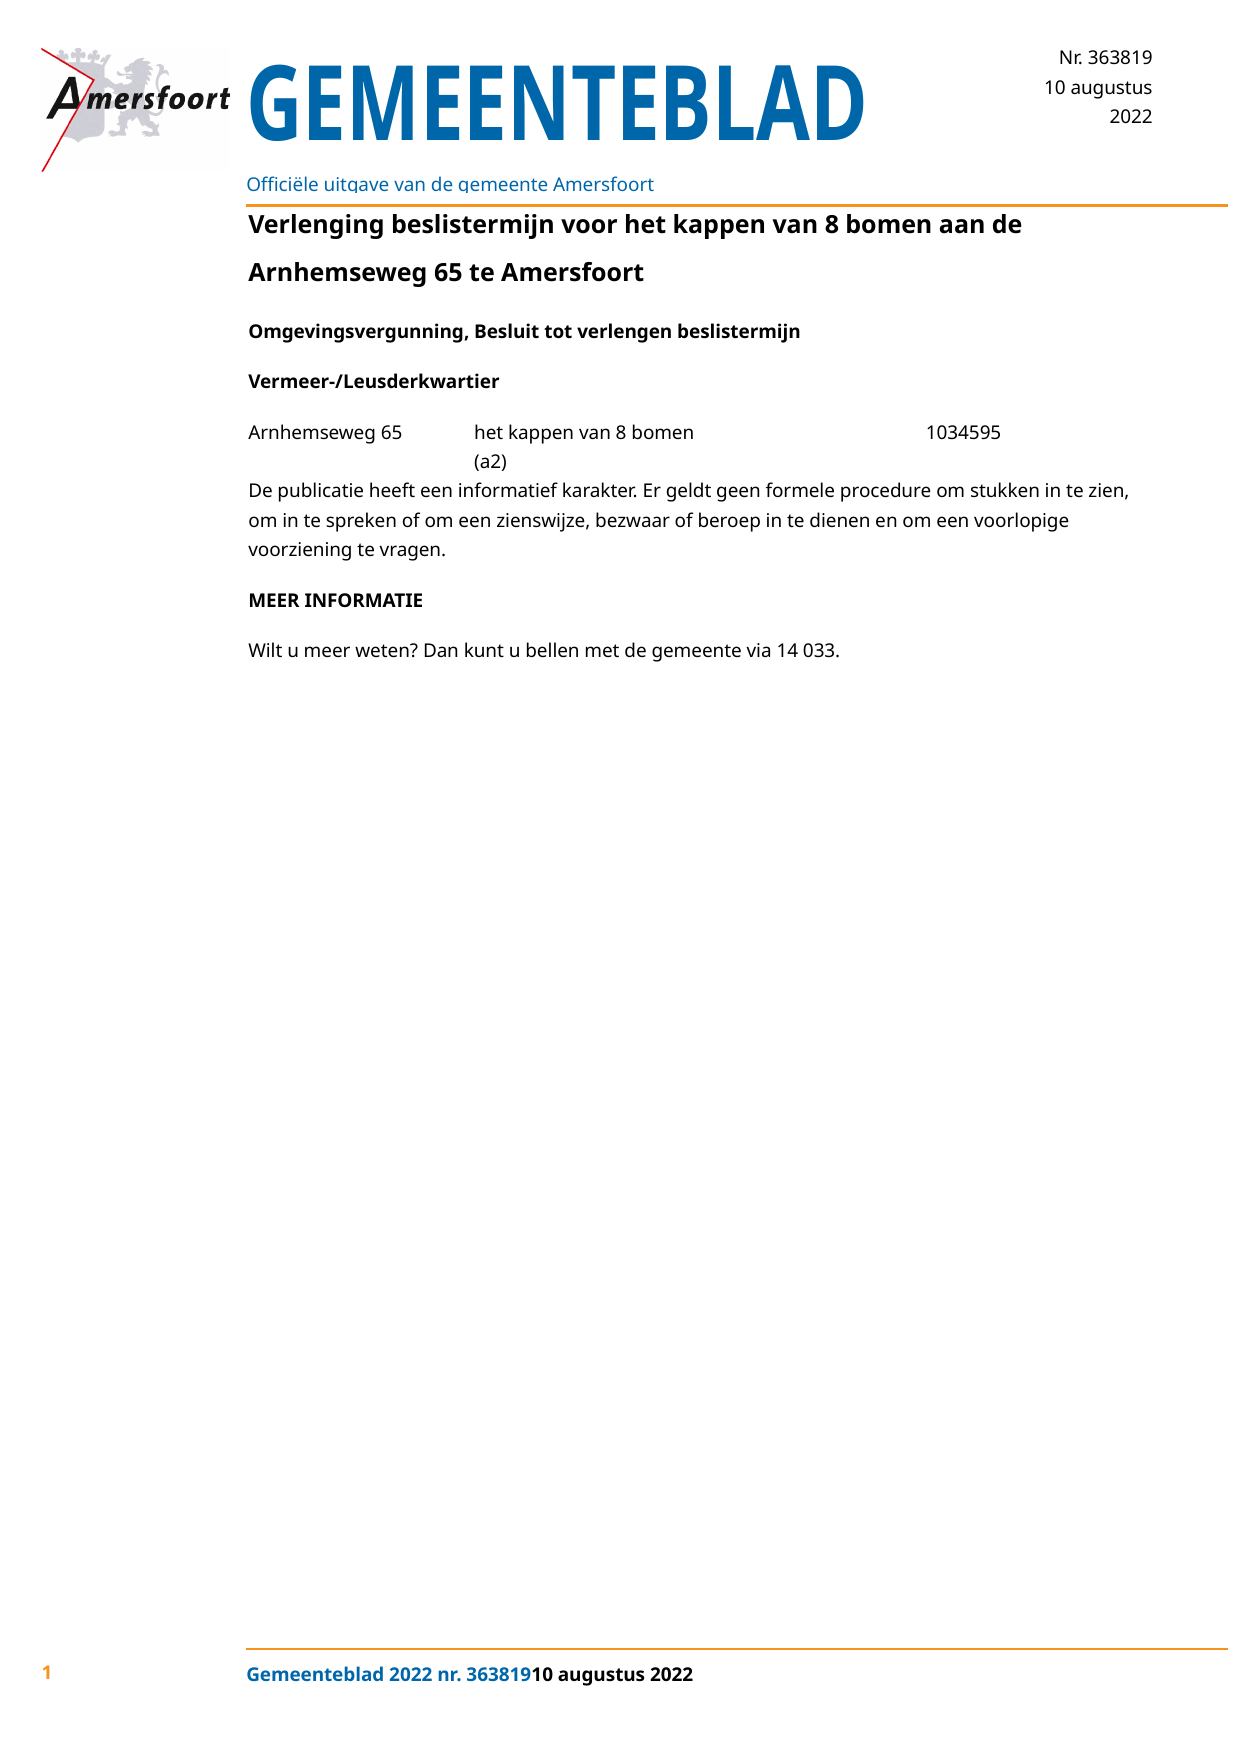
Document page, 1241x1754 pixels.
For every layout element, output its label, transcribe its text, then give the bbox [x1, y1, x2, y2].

table_header [700, 419, 926, 474]
table_header het kappen van 8 bomen (a2) [474, 419, 700, 474]
text Omgevingsvergunning, Besluit tot verlengen beslistermijn [248, 318, 1152, 344]
text Wilt u meer weten? Dan kunt u bellen met de gemeente via 14 033. [248, 637, 1152, 663]
picture [41, 47, 231, 172]
table_header Arnhemseweg 65 [248, 419, 474, 474]
text MEER INFORMATIE [248, 587, 1152, 613]
text Vermeer-/Leusderkwartier [248, 368, 1152, 394]
table_header 1034595 [926, 419, 1152, 474]
text Verlenging beslistermijn voor het kappen van 8 bomen aan de Arnhemseweg 65 te Amersfoort [248, 207, 1152, 288]
text De publicatie heeft een informatief karakter. Er geldt geen formele procedure om stukken in te zien, om in te spreken of om een zienswijze, bezwaar of beroep in te dienen en om een voorlopige voorziening te vragen. [248, 477, 1152, 562]
